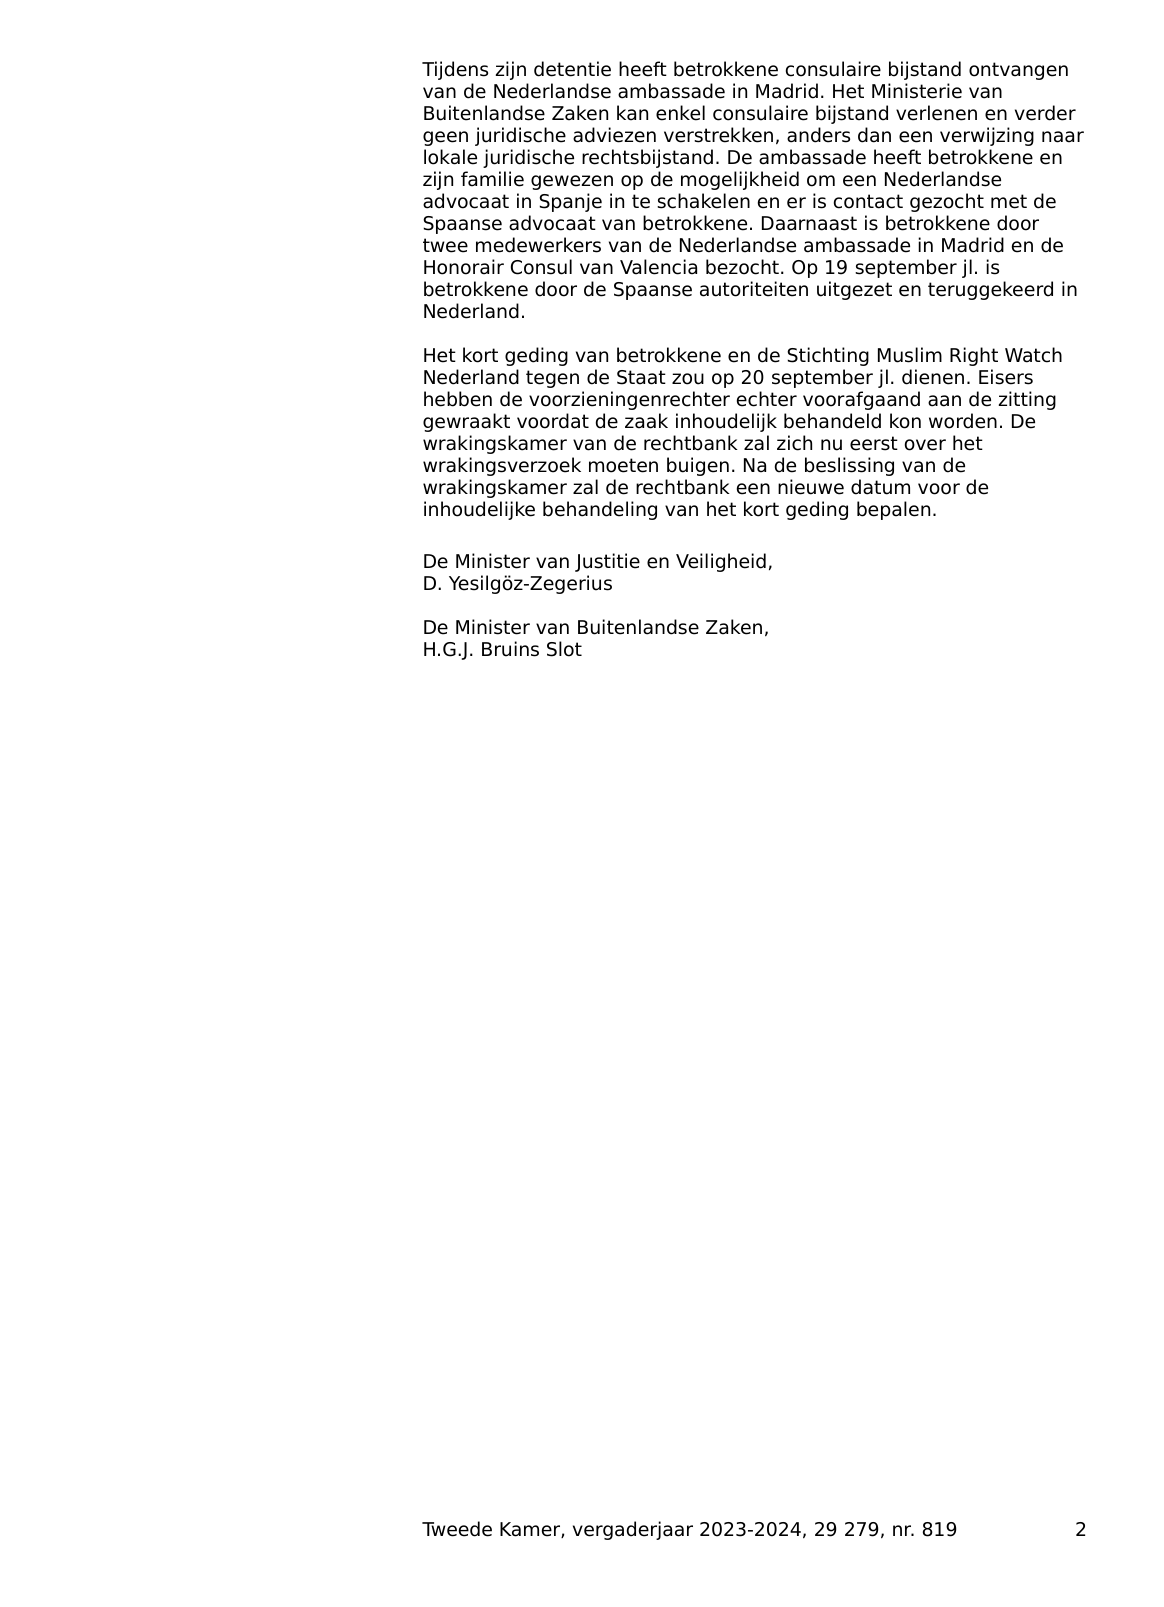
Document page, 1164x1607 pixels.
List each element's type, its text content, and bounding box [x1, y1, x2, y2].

text Het kort geding van betrokkene en de Stichting Muslim Right Watch Nederland tegen de Staat zou op 20 september jl. dienen. Eisers hebben de voorzieningenrechter echter voorafgaand aan de zitting gewraakt voordat de zaak inhoudelijk behandeld kon worden. De wrakingskamer van de rechtbank zal zich nu eerst over het wrakingsverzoek moeten buigen. Na de beslissing van de wrakingskamer zal de rechtbank een nieuwe datum voor de inhoudelijke behandeling van het kort geding bepalen. [422, 345, 1087, 521]
text De Minister van Justitie en Veiligheid, D. Yesilgöz-Zegerius [422, 551, 1087, 595]
text Tijdens zijn detentie heeft betrokkene consulaire bijstand ontvangen van de Nederlandse ambassade in Madrid. Het Ministerie van Buitenlandse Zaken kan enkel consulaire bijstand verlenen en verder geen juridische adviezen verstrekken, anders dan een verwijzing naar lokale juridische rechtsbijstand. De ambassade heeft betrokkene en zijn familie gewezen op de mogelijkheid om een Nederlandse advocaat in Spanje in te schakelen en er is contact gezocht met de Spaanse advocaat van betrokkene. Daarnaast is betrokkene door twee medewerkers van de Nederlandse ambassade in Madrid en de Honorair Consul van Valencia bezocht. Op 19 september jl. is betrokkene door de Spaanse autoriteiten uitgezet en teruggekeerd in Nederland. [422, 59, 1087, 323]
text De Minister van Buitenlandse Zaken, H.G.J. Bruins Slot [422, 617, 1087, 661]
